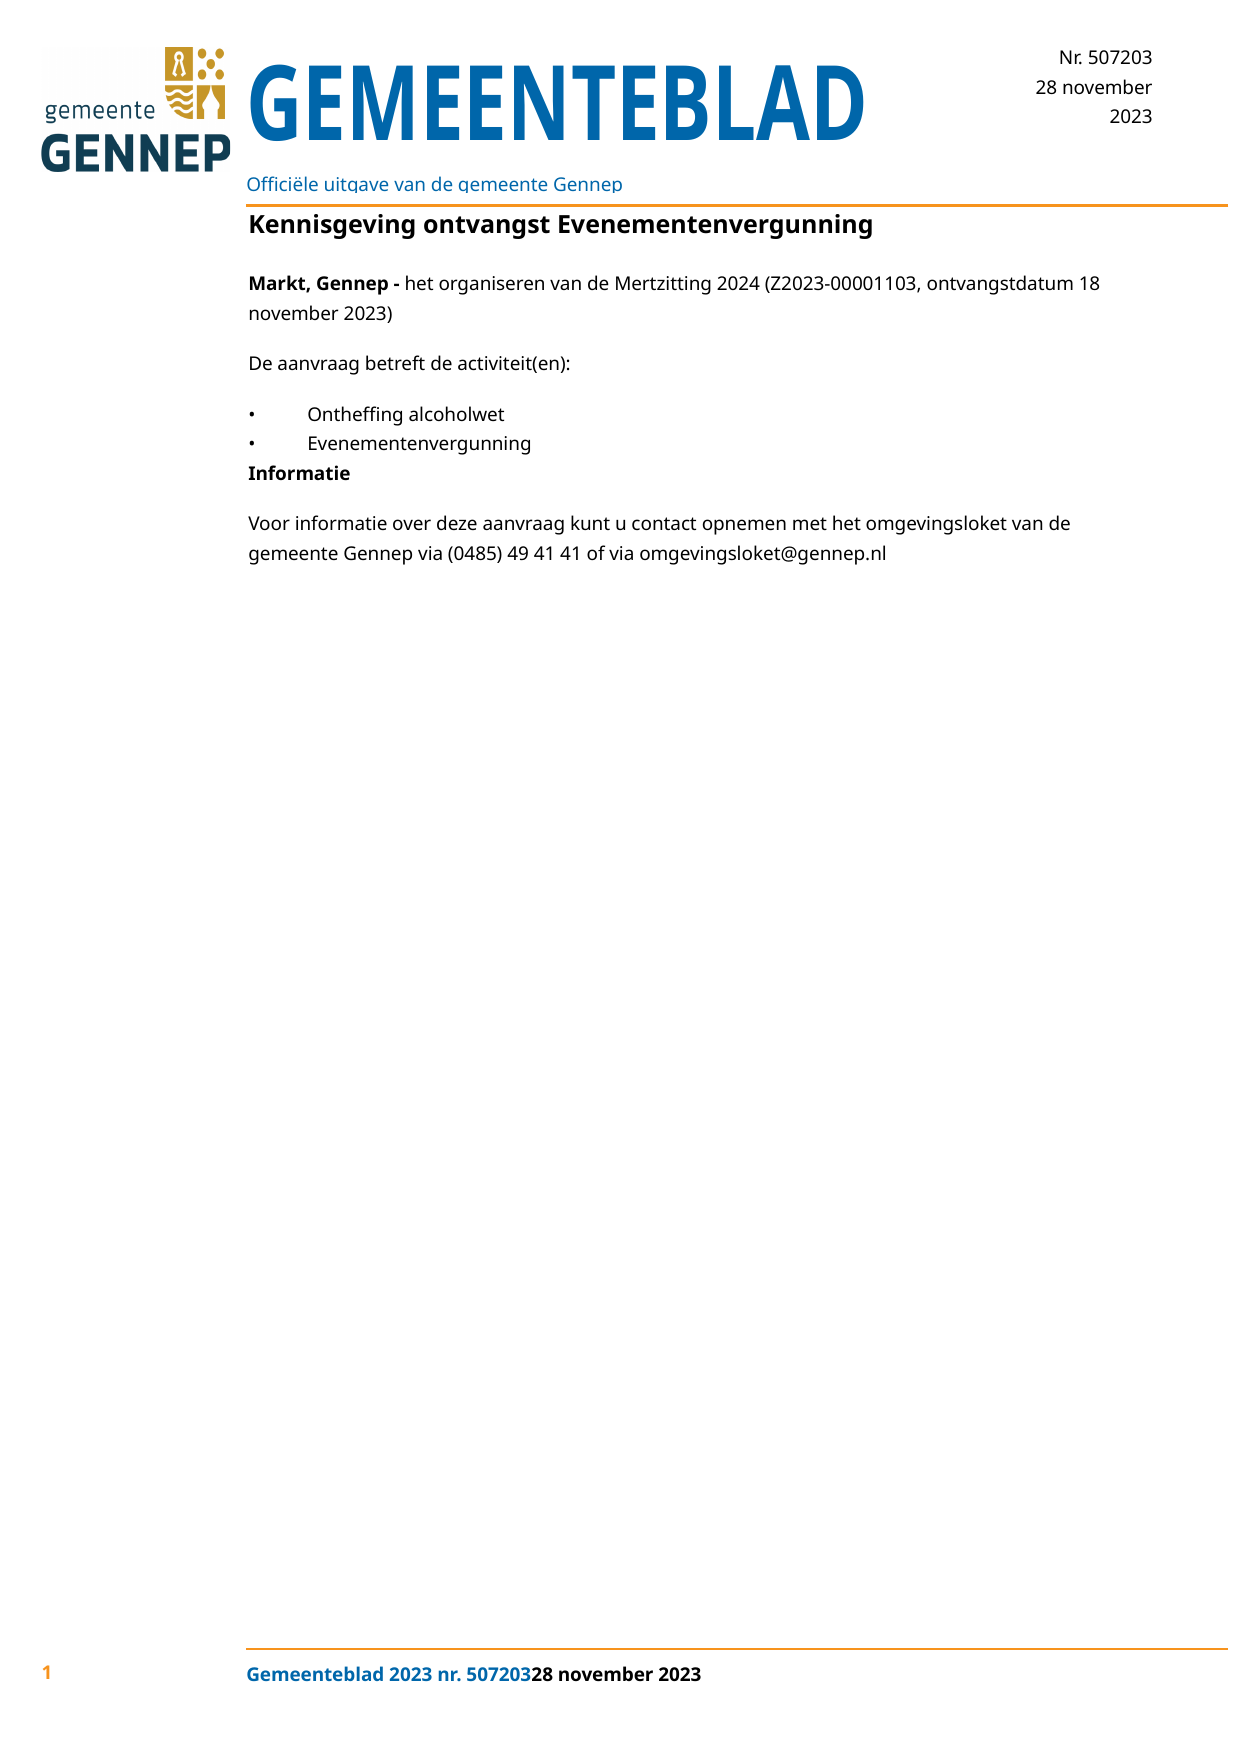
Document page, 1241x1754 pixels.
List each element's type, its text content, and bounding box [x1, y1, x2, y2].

picture [41, 47, 231, 172]
list Evenementenvergunning [248, 430, 1152, 456]
list Ontheffing alcoholwet [248, 401, 1152, 426]
text Informatie [248, 460, 1152, 486]
text Kennisgeving ontvangst Evenementenvergunning [248, 207, 1152, 241]
text Voor informatie over deze aanvraag kunt u contact opnemen met het omgevingsloket van de gemeente Gennep via (0485) 49 41 41 of via omgevingsloket@gennep.nl [248, 510, 1152, 566]
text Markt, Gennep - het organiseren van de Mertzitting 2024 (Z2023-00001103, ontvangstdatum 18 november 2023) [248, 270, 1152, 326]
text De aanvraag betreft de activiteit(en): [248, 350, 1152, 376]
